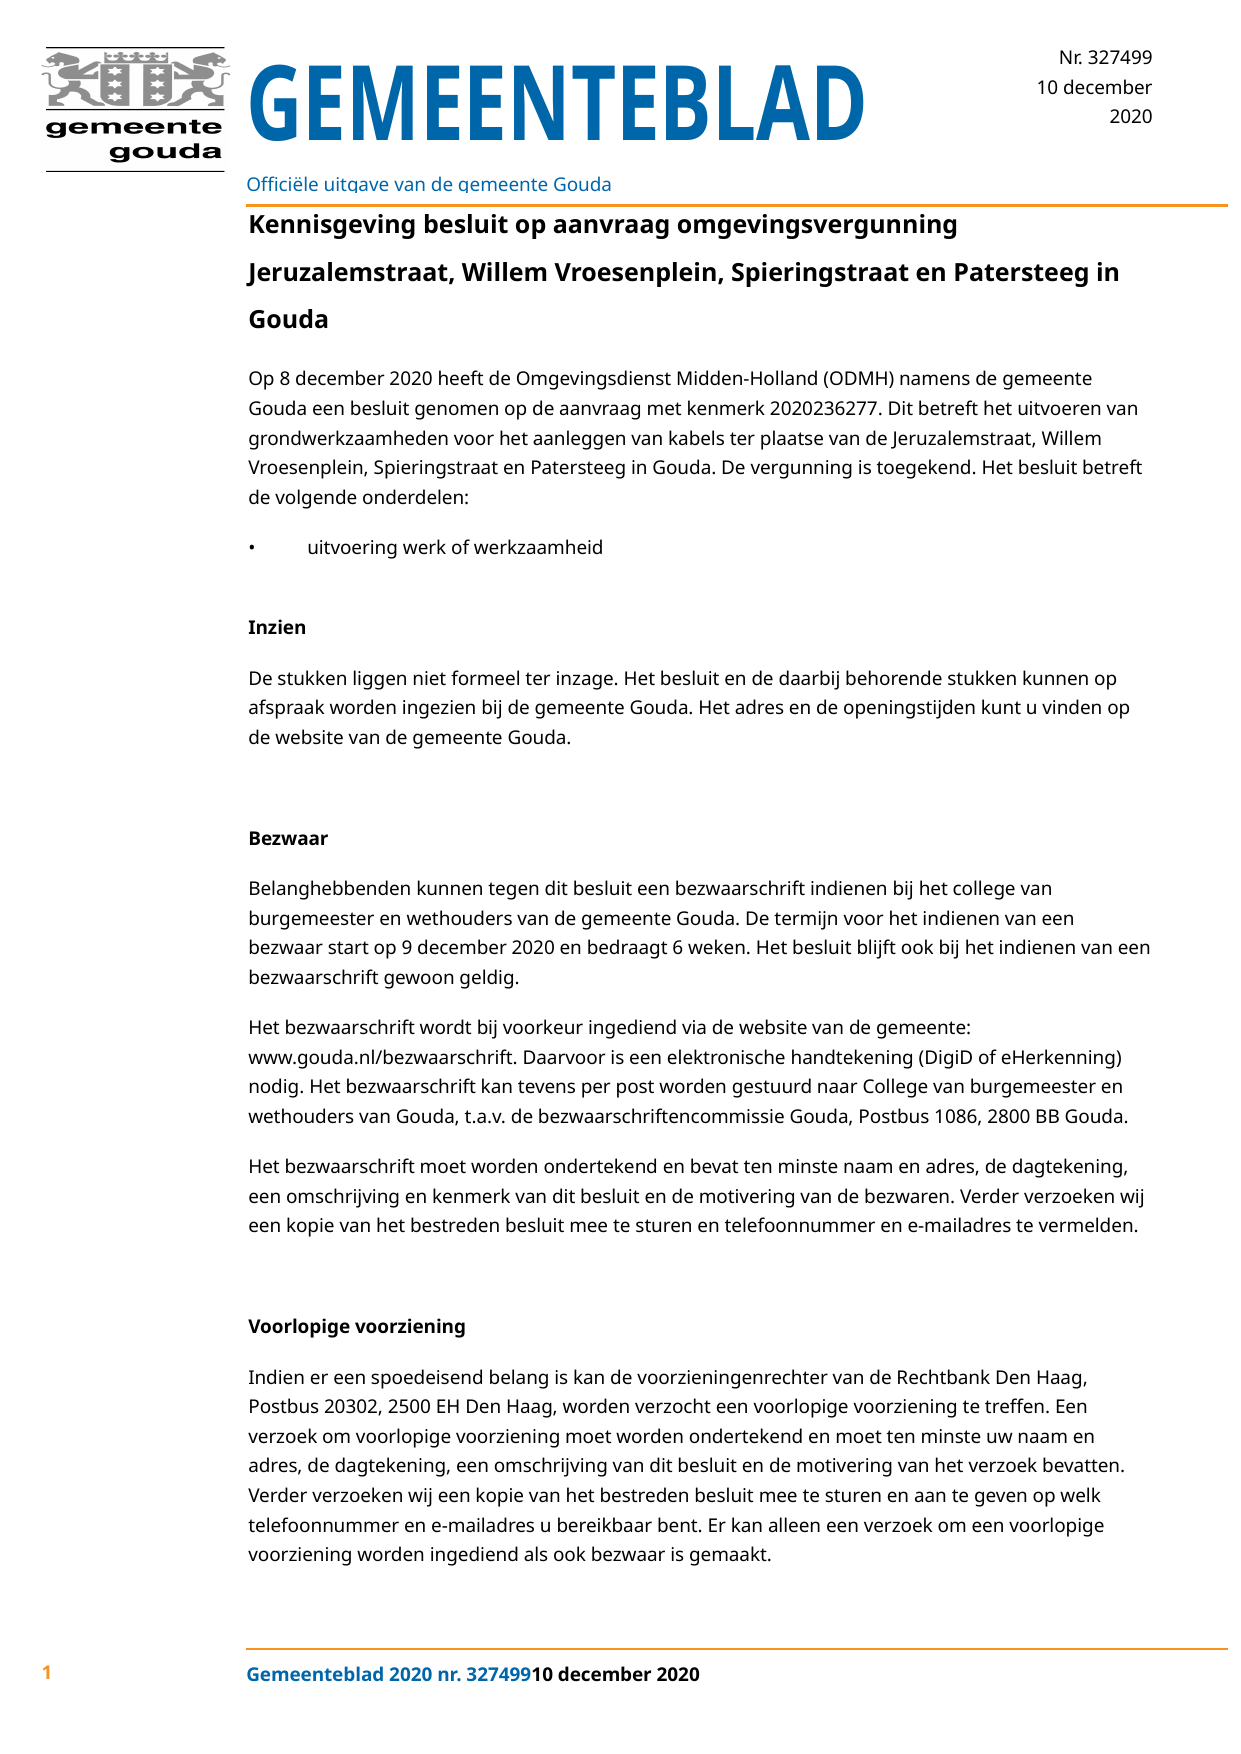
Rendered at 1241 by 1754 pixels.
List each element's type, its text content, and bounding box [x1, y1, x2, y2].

text Het bezwaarschrift moet worden ondertekend en bevat ten minste naam en adres, de dagtekening, een omschrijving en kenmerk van dit besluit en de motivering van de bezwaren. Verder verzoeken wij een kopie van het bestreden besluit mee te sturen en telefoonnummer en e-mailadres te vermelden. [248, 1153, 1152, 1238]
text Kennisgeving besluit op aanvraag omgevingsvergunning Jeruzalemstraat, Willem Vroesenplein, Spieringstraat en Patersteeg in Gouda [248, 207, 1152, 336]
text De stukken liggen niet formeel ter inzage. Het besluit en de daarbij behorende stukken kunnen op afspraak worden ingezien bij de gemeente Gouda. Het adres en de openingstijden kunt u vinden op de website van de gemeente Gouda. [248, 665, 1152, 749]
text Indien er een spoedeisend belang is kan de voorzieningenrechter van de Rechtbank Den Haag, Postbus 20302, 2500 EH Den Haag, worden verzocht een voorlopige voorziening te treffen. Een verzoek om voorlopige voorziening moet worden ondertekend en moet ten minste uw naam en adres, de dagtekening, een omschrijving van dit besluit en de motivering van het verzoek bevatten. Verder verzoeken wij een kopie van het bestreden besluit mee te sturen en aan te geven op welk telefoonnummer en e-mailadres u bereikbaar bent. Er kan alleen een verzoek om een voorlopige voorziening worden ingediend als ook bezwaar is gemaakt. [248, 1364, 1152, 1567]
text Bezwaar [248, 825, 1152, 850]
text Voorlopige voorziening [248, 1313, 1152, 1339]
text Op 8 december 2020 heeft de Omgevingsdienst Midden-Holland (ODMH) namens de gemeente Gouda een besluit genomen op de aanvraag met kenmerk 2020236277. Dit betreft het uitvoeren van grondwerkzaamheden voor het aanleggen van kabels ter plaatse van de Jeruzalemstraat, Willem Vroesenplein, Spieringstraat en Patersteeg in Gouda. De vergunning is toegekend. Het besluit betreft de volgende onderdelen: [248, 366, 1152, 509]
text Het bezwaarschrift wordt bij voorkeur ingediend via de website van de gemeente: www.gouda.nl/bezwaarschrift. Daarvoor is een elektronische handtekening (DigiD of eHerkenning) nodig. Het bezwaarschrift kan tevens per post worden gestuurd naar College van burgemeester en wethouders van Gouda, t.a.v. de bezwaarschriftencommissie Gouda, Postbus 1086, 2800 BB Gouda. [248, 1014, 1152, 1129]
list uitvoering werk of werkzaamheid [248, 534, 1152, 560]
picture [41, 47, 231, 172]
text Inzien [248, 614, 1152, 640]
text Belanghebbenden kunnen tegen dit besluit een bezwaarschrift indienen bij het college van burgemeester en wethouders van de gemeente Gouda. De termijn voor het indienen van een bezwaar start op 9 december 2020 en bedraagt 6 weken. Het besluit blijft ook bij het indienen van een bezwaarschrift gewoon geldig. [248, 875, 1152, 989]
